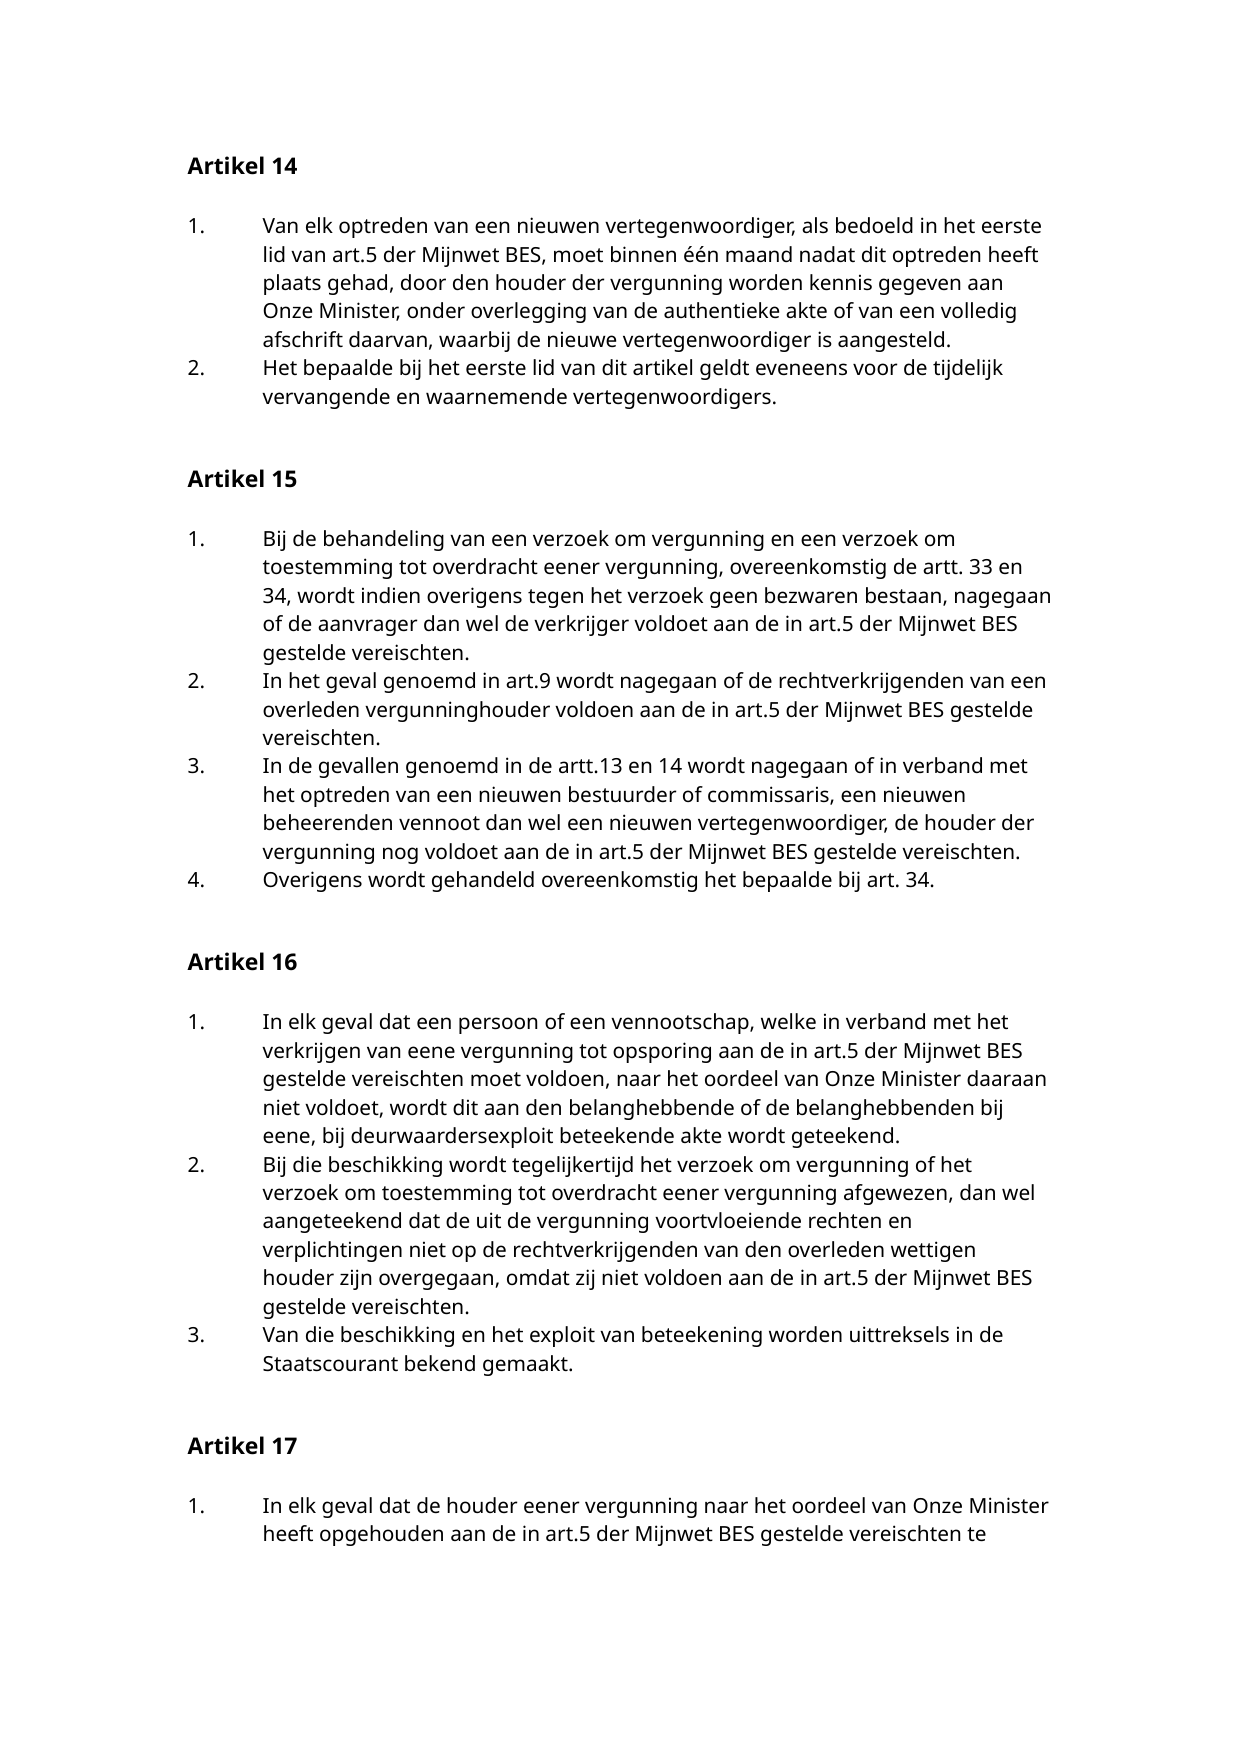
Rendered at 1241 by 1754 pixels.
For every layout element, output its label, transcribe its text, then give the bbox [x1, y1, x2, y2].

list Bij de behandeling van een verzoek om vergunning en een verzoek om toestemming tot overdracht eener vergunning, overeenkomstig de artt. 33 en 34, wordt indien overigens tegen het verzoek geen bezwaren bestaan, nagegaan of de aanvrager dan wel de verkrijger voldoet aan de in art.5 der Mijnwet BES gestelde vereischten. [187, 524, 1053, 666]
subtitle Artikel 16 [187, 946, 1053, 977]
list In de gevallen genoemd in de artt.13 en 14 wordt nagegaan of in verband met het optreden van een nieuwen bestuurder of commissaris, een nieuwen beheerenden vennoot dan wel een nieuwen vertegenwoordiger, de houder der vergunning nog voldoet aan de in art.5 der Mijnwet BES gestelde vereischten. [187, 752, 1053, 865]
list In elk geval dat de houder eener vergunning naar het oordeel van Onze Minister heeft opgehouden aan de in art.5 der Mijnwet BES gestelde vereischten te [187, 1491, 1053, 1548]
list Van elk optreden van een nieuwen vertegenwoordiger, als bedoeld in het eerste lid van art.5 der Mijnwet BES, moet binnen één maand nadat dit optreden heeft plaats gehad, door den houder der vergunning worden kennis gegeven aan Onze Minister, onder overlegging van de authentieke akte of van een volledig afschrift daarvan, waarbij de nieuwe vertegenwoordiger is aangesteld. [187, 211, 1053, 353]
subtitle Artikel 17 [187, 1430, 1053, 1461]
list Overigens wordt gehandeld overeenkomstig het bepaalde bij art. 34. [187, 865, 1053, 894]
subtitle Artikel 14 [187, 150, 1053, 181]
subtitle Artikel 15 [187, 463, 1053, 494]
list Het bepaalde bij het eerste lid van dit artikel geldt eveneens voor de tijdelijk vervangende en waarnemende vertegenwoordigers. [187, 353, 1053, 410]
list Bij die beschikking wordt tegelijkertijd het verzoek om vergunning of het verzoek om toestemming tot overdracht eener vergunning afgewezen, dan wel aangeteekend dat de uit de vergunning voortvloeiende rechten en verplichtingen niet op de rechtverkrijgenden van den overleden wettigen houder zijn overgegaan, omdat zij niet voldoen aan de in art.5 der Mijnwet BES gestelde vereischten. [187, 1150, 1053, 1320]
list In elk geval dat een persoon of een vennootschap, welke in verband met het verkrijgen van eene vergunning tot opsporing aan de in art.5 der Mijnwet BES gestelde vereischten moet voldoen, naar het oordeel van Onze Minister daaraan niet voldoet, wordt dit aan den belanghebbende of de belanghebbenden bij eene, bij deurwaardersexploit beteekende akte wordt geteekend. [187, 1007, 1053, 1150]
list Van die beschikking en het exploit van beteekening worden uittreksels in de Staatscourant bekend gemaakt. [187, 1320, 1053, 1377]
list In het geval genoemd in art.9 wordt nagegaan of de rechtverkrijgenden van een overleden vergunninghouder voldoen aan de in art.5 der Mijnwet BES gestelde vereischten. [187, 666, 1053, 752]
